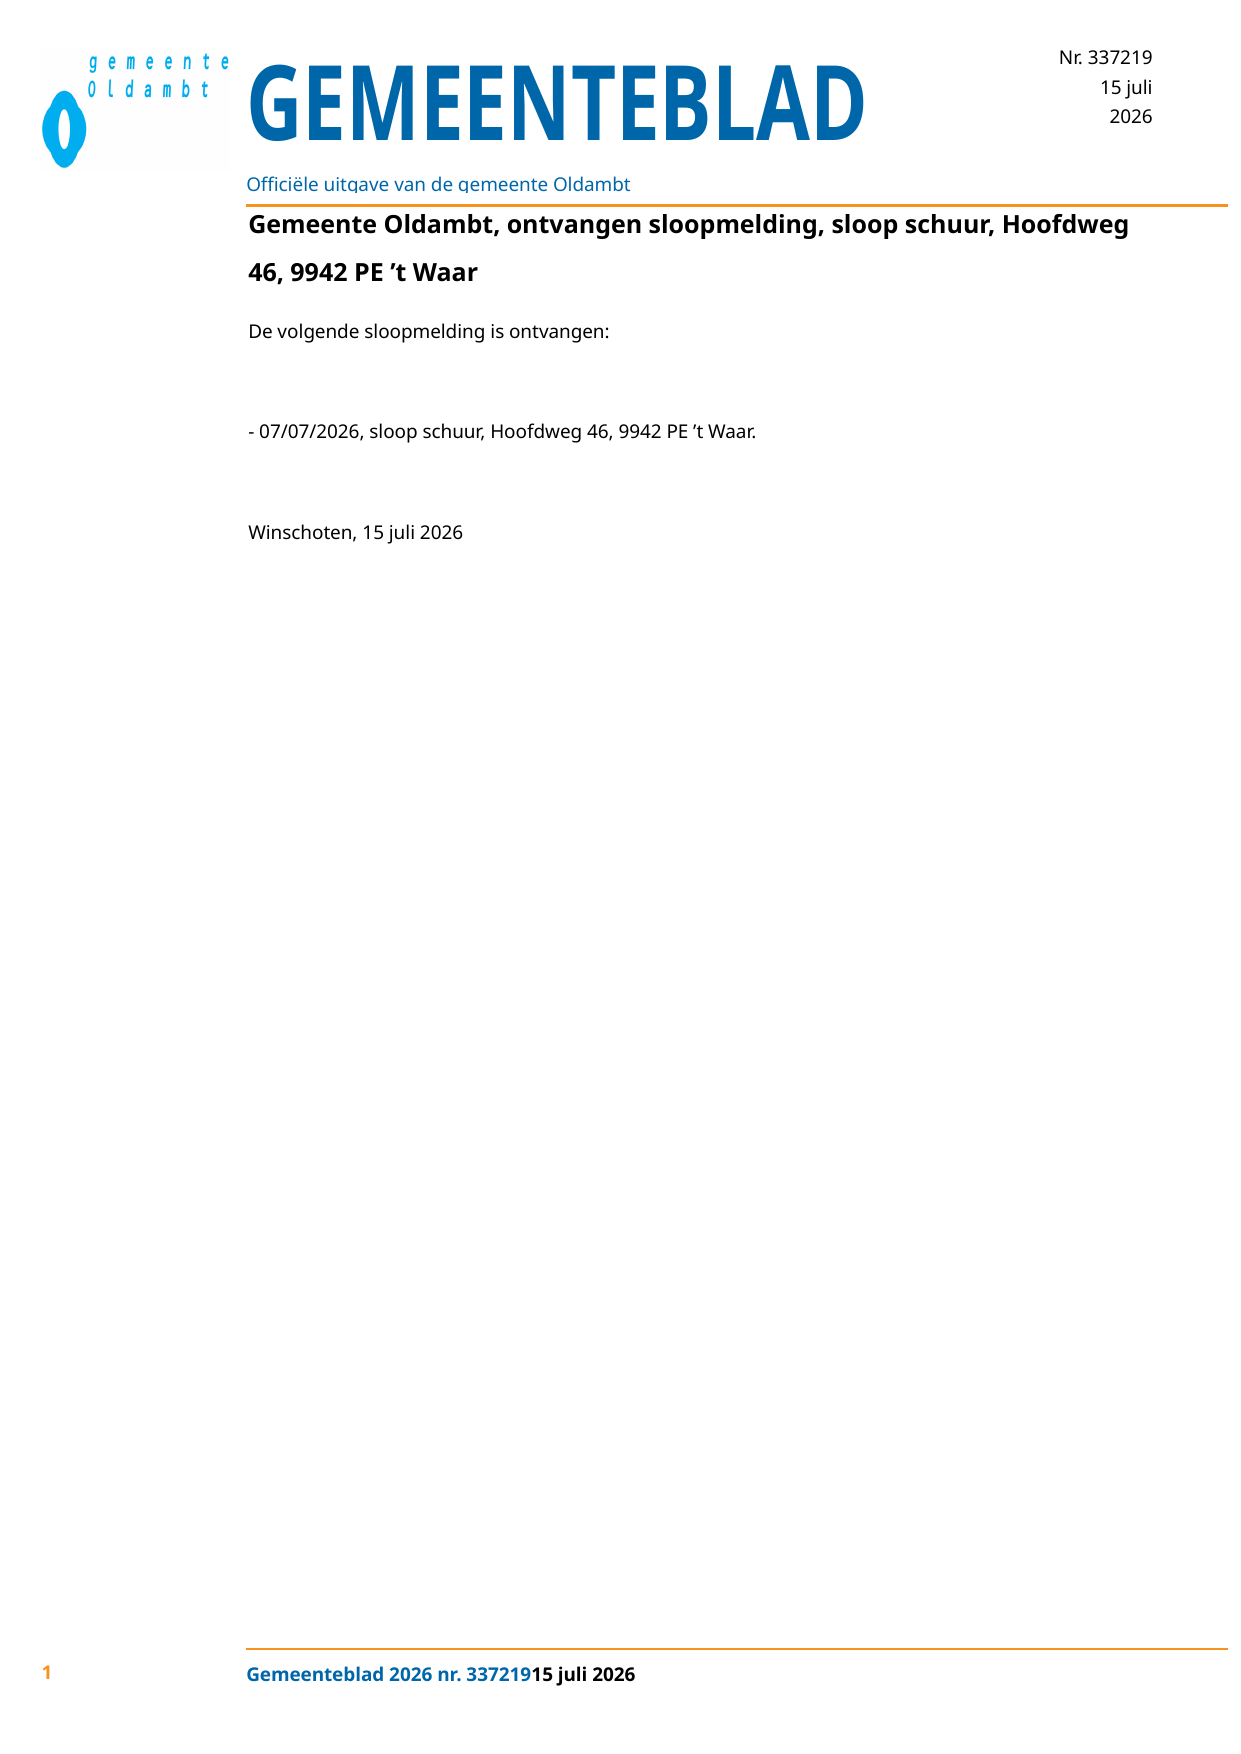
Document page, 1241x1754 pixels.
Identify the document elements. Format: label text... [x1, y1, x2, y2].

text Winschoten, 15 juli 2026 [248, 519, 1152, 545]
picture [41, 47, 231, 172]
text Gemeente Oldambt, ontvangen sloopmelding, sloop schuur, Hoofdweg 46, 9942 PE ’t Waar [248, 207, 1152, 288]
text - 07/07/2026, sloop schuur, Hoofdweg 46, 9942 PE ’t Waar. [248, 419, 1152, 444]
text De volgende sloopmelding is ontvangen: [248, 318, 1152, 344]
